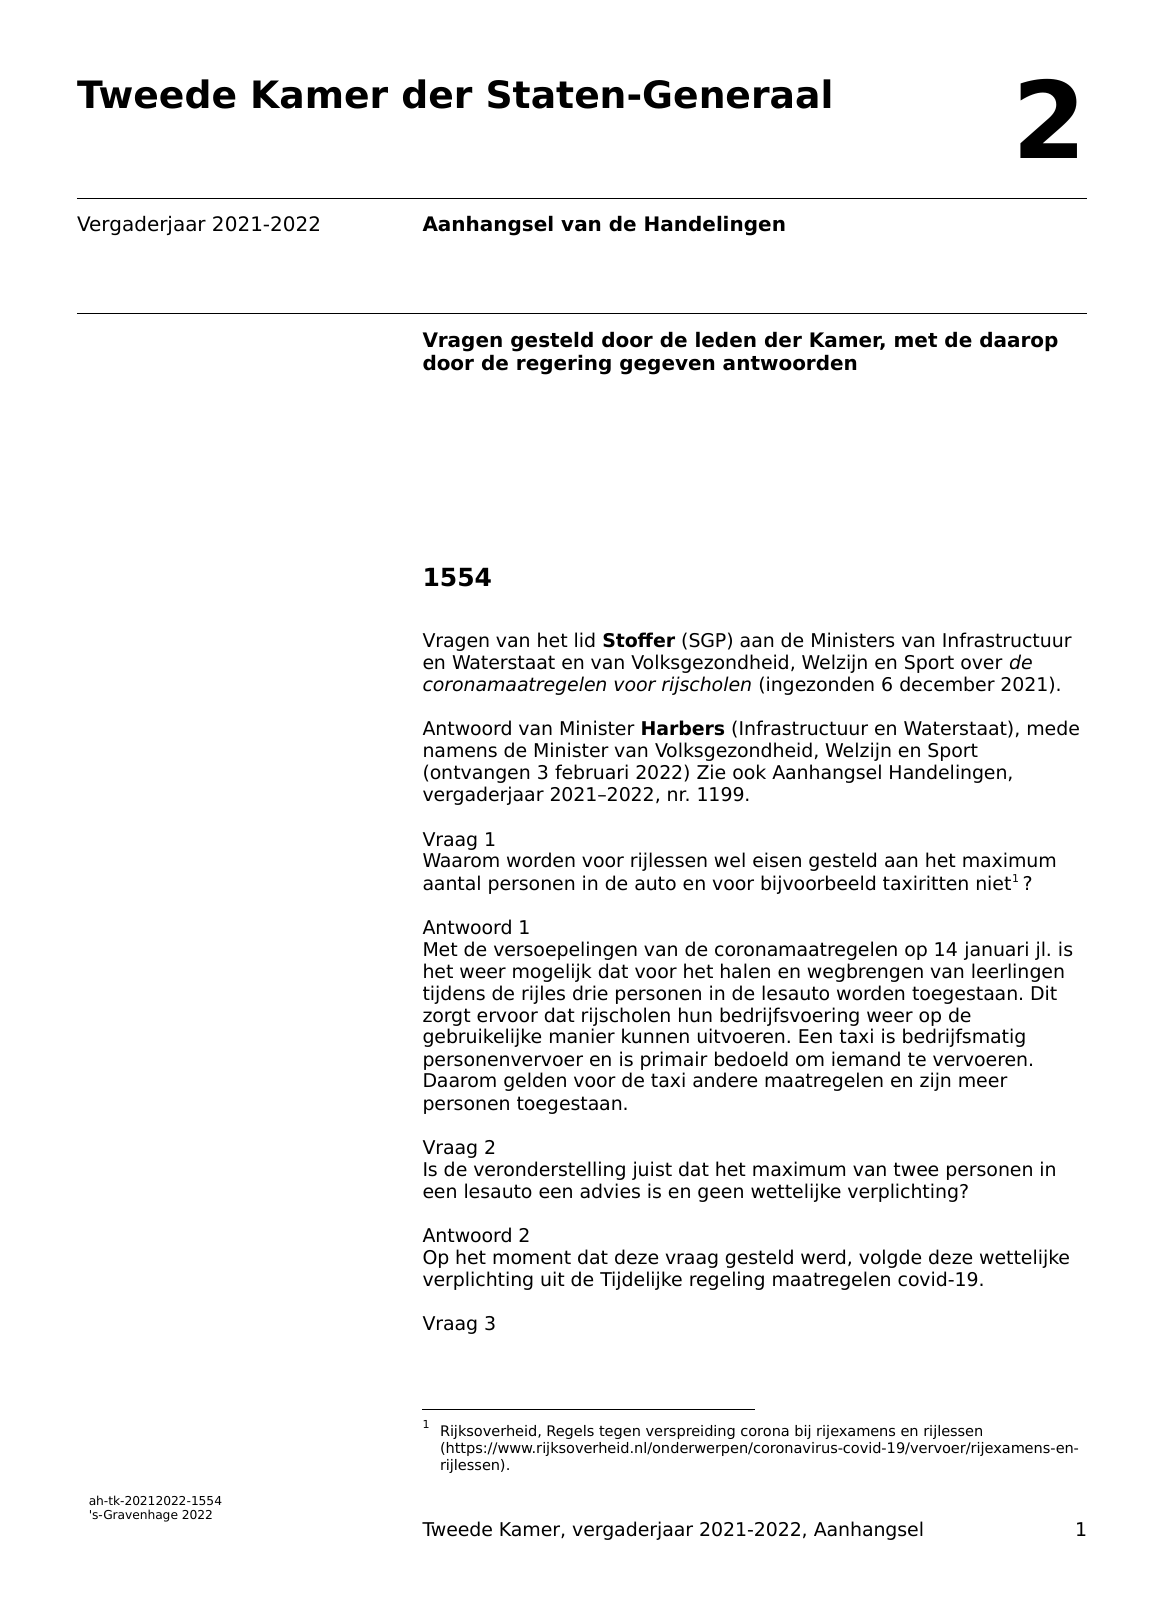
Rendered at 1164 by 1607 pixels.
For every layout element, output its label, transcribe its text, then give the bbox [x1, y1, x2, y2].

text 1554 [422, 563, 1087, 592]
text Waarom worden voor rijlessen wel eisen gesteld aan het maximum aantal personen in de auto en voor bijvoorbeeld taxiritten niet? [422, 850, 1087, 894]
text 's-Gravenhage 2022 [88, 1508, 323, 1522]
text Antwoord van Minister Harbers (Infrastructuur en Waterstaat), mede namens de Minister van Volksgezondheid, Welzijn en Sport (ontvangen 3 februari 2022) Zie ook Aanhangsel Handelingen, vergaderjaar 2021–2022, nr. 1199. [422, 718, 1087, 806]
text Vragen van het lid Stoffer (SGP) aan de Ministers van Infrastructuur en Waterstaat en van Volksgezondheid, Welzijn en Sport over de coronamaatregelen voor rijscholen (ingezonden 6 december 2021). [422, 630, 1087, 696]
text ah-tk-20212022-1554 [88, 1494, 323, 1508]
text Antwoord 1 [422, 917, 1087, 938]
text Vraag 1 [422, 828, 1087, 850]
table_header 2 [886, 59, 1087, 198]
text Met de versoepelingen van de coronamaatregelen op 14 januari jl. is het weer mogelijk dat voor het halen en wegbrengen van leerlingen tijdens de rijles drie personen in de lesauto worden toegestaan. Dit zorgt ervoor dat rijscholen hun bedrijfsvoering weer op de gebruikelijke manier kunnen uitvoeren. Een taxi is bedrijfsmatig personenvervoer en is primair bedoeld om iemand te vervoeren. Daarom gelden voor de taxi andere maatregelen en zijn meer personen toegestaan. [422, 938, 1087, 1114]
text Is de veronderstelling juist dat het maximum van twee personen in een lesauto een advies is en geen wettelijke verplichting? [422, 1158, 1087, 1202]
text Antwoord 2 [422, 1225, 1087, 1247]
table_cell Vergaderjaar 2021-2022 [77, 199, 422, 313]
text Op het moment dat deze vraag gesteld werd, volgde deze wettelijke verplichting uit de Tijdelijke regeling maatregelen covid-19. [422, 1247, 1087, 1291]
table_header Tweede Kamer der Staten-Generaal [77, 59, 886, 198]
text Vraag 2 [422, 1137, 1087, 1158]
table_cell [77, 314, 422, 375]
text Vraag 3 [422, 1313, 1087, 1335]
table_cell Vragen gesteld door de leden der Kamer, met de daarop door de regering gegeven antwoorden [422, 314, 1087, 375]
text Rijksoverheid, Regels tegen verspreiding corona bij rijexamens en rijlessen (https://www.rijksoverheid.nl/onderwerpen/coronavirus-covid-19/vervoer/rijexamens-en-rijlessen). [422, 1418, 1087, 1474]
table_cell Aanhangsel van de Handelingen [422, 199, 1087, 313]
